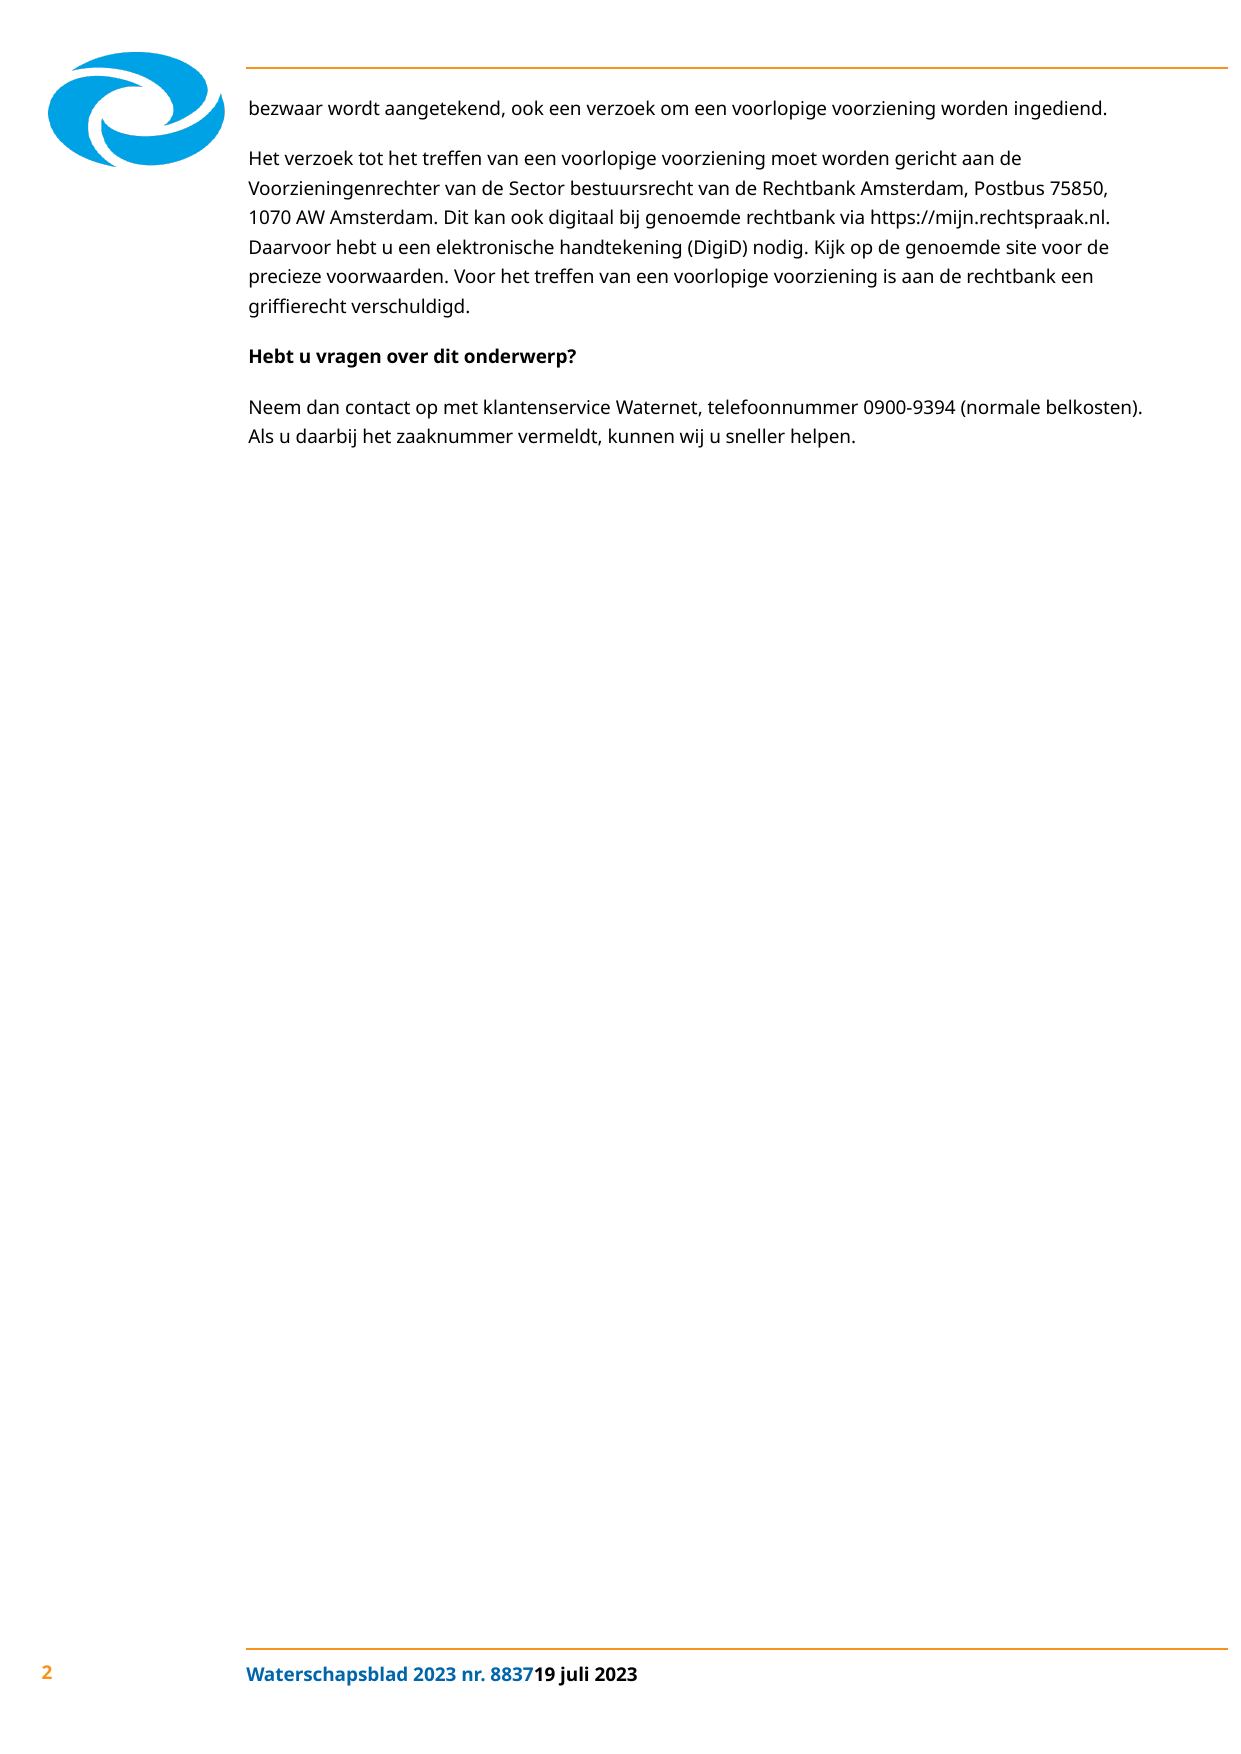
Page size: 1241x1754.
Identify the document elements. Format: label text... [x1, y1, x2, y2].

text bezwaar wordt aangetekend, ook een verzoek om een voorlopige voorziening worden ingediend. [248, 95, 1152, 121]
text Neem dan contact op met klantenservice Waternet, telefoonnummer 0900-9394 (normale belkosten). Als u daarbij het zaaknummer vermeldt, kunnen wij u sneller helpen. [248, 394, 1152, 449]
text Het verzoek tot het treffen van een voorlopige voorziening moet worden gericht aan de Voorzieningenrechter van de Sector bestuursrecht van de Rechtbank Amsterdam, Postbus 75850, 1070 AW Amsterdam. Dit kan ook digitaal bij genoemde rechtbank via https://mijn.rechtspraak.nl. Daarvoor hebt u een elektronische handtekening (DigiD) nodig. Kijk op de genoemde site voor de precieze voorwaarden. Voor het treffen van een voorlopige voorziening is aan de rechtbank een griffierecht verschuldigd. [248, 145, 1152, 319]
text Hebt u vragen over dit onderwerp? [248, 343, 1152, 369]
picture [41, 47, 231, 172]
